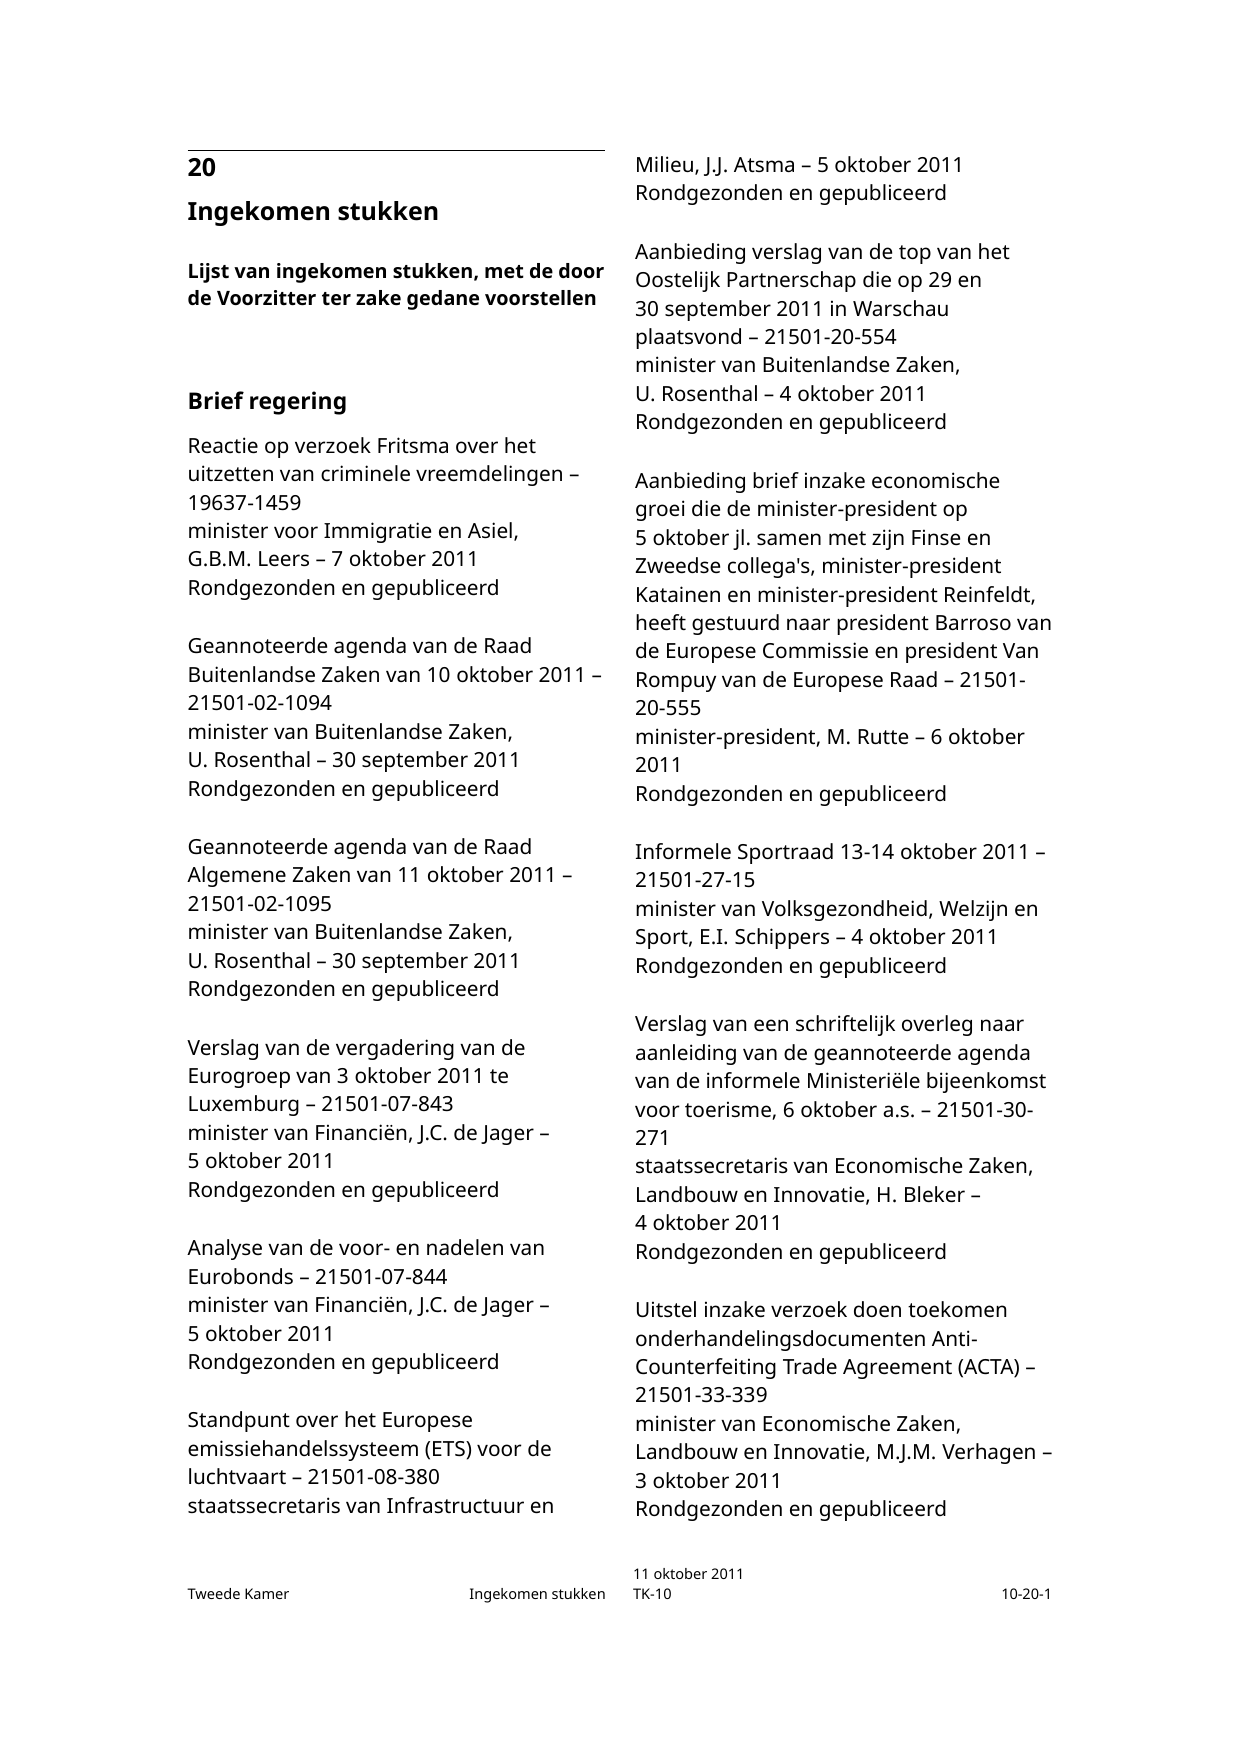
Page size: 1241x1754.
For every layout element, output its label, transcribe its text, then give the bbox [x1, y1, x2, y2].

text minister van Buitenlandse Zaken, U. Rosenthal – 30 september 2011 [187, 717, 605, 774]
text Rondgezonden en gepubliceerd [187, 573, 605, 601]
text Verslag van de vergadering van de Eurogroep van 3 oktober 2011 te Luxemburg – 21501-07-843 [187, 1033, 605, 1118]
text Reactie op verzoek Fritsma over het uitzetten van criminele vreemdelingen – 19637-1459 [187, 431, 605, 516]
text Verslag van een schriftelijk overleg naar aanleiding van de geannoteerde agenda van de informele Ministeriële bijeenkomst voor toerisme, 6 oktober a.s. – 21501-30-271 [635, 1009, 1053, 1152]
text minister van Buitenlandse Zaken, U. Rosenthal – 30 september 2011 [187, 917, 605, 974]
text staatssecretaris van Economische Zaken, Landbouw en Innovatie, H. Bleker – 4 oktober 2011 [635, 1152, 1053, 1237]
subtitle Lijst van ingekomen stukken, met de door de Voorzitter ter zake gedane voorstellen [187, 257, 605, 311]
text Rondgezonden en gepubliceerd [635, 951, 1053, 979]
text Rondgezonden en gepubliceerd [187, 774, 605, 802]
text Rondgezonden en gepubliceerd [187, 1175, 605, 1203]
text Rondgezonden en gepubliceerd [635, 407, 1053, 436]
subtitle Brief regering [187, 384, 605, 416]
text Aanbieding verslag van de top van het Oostelijk Partnerschap die op 29 en 30 september 2011 in Warschau plaatsvond – 21501-20-554 [635, 237, 1053, 351]
text  [187, 334, 605, 362]
text Analyse van de voor- en nadelen van Eurobonds – 21501-07-844 [187, 1233, 605, 1290]
text minister van Buitenlandse Zaken, U. Rosenthal – 4 oktober 2011 [635, 351, 1053, 407]
text Rondgezonden en gepubliceerd [635, 1237, 1053, 1265]
text Uitstel inzake verzoek doen toekomen onderhandelingsdocumenten Anti-Counterfeiting Trade Agreement (ACTA) – 21501-33-339 [635, 1295, 1053, 1409]
text Rondgezonden en gepubliceerd [635, 178, 1053, 207]
text Rondgezonden en gepubliceerd [635, 779, 1053, 807]
text minister van Financiën, J.C. de Jager – 5 oktober 2011 [187, 1118, 605, 1175]
text Aanbieding brief inzake economische groei die de minister-president op 5 oktober jl. samen met zijn Finse en Zweedse collega's, minister-president Katainen en minister-president Reinfeldt, heeft gestuurd naar president Barroso van de Europese Commissie en president Van Rompuy van de Europese Raad – 21501-20-555 [635, 466, 1053, 722]
text Rondgezonden en gepubliceerd [635, 1494, 1053, 1523]
text Rondgezonden en gepubliceerd [187, 974, 605, 1003]
text minister-president, M. Rutte – 6 oktober 2011 [635, 722, 1053, 779]
text Rondgezonden en gepubliceerd [187, 1347, 605, 1376]
text Informele Sportraad 13-14 oktober 2011 – 21501-27-15 [635, 837, 1053, 894]
text minister van Volksgezondheid, Welzijn en Sport, E.I. Schippers – 4 oktober 2011 [635, 894, 1053, 951]
text Ingekomen stukken [187, 193, 605, 227]
text staatssecretaris van Infrastructuur en [187, 1491, 605, 1519]
text minister van Economische Zaken, Landbouw en Innovatie, M.J.M. Verhagen – 3 oktober 2011 [635, 1409, 1053, 1494]
text Geannoteerde agenda van de Raad Buitenlandse Zaken van 10 oktober 2011 – 21501-02-1094 [187, 631, 605, 717]
text Standpunt over het Europese emissiehandelssysteem (ETS) voor de luchtvaart – 21501-08-380 [187, 1406, 605, 1491]
text 20 [187, 151, 605, 184]
text minister van Financiën, J.C. de Jager – 5 oktober 2011 [187, 1290, 605, 1347]
text minister voor Immigratie en Asiel, G.B.M. Leers – 7 oktober 2011 [187, 516, 605, 573]
text Milieu, J.J. Atsma – 5 oktober 2011 [635, 150, 1053, 178]
text Geannoteerde agenda van de Raad Algemene Zaken van 11 oktober 2011 – 21501-02-1095 [187, 832, 605, 917]
